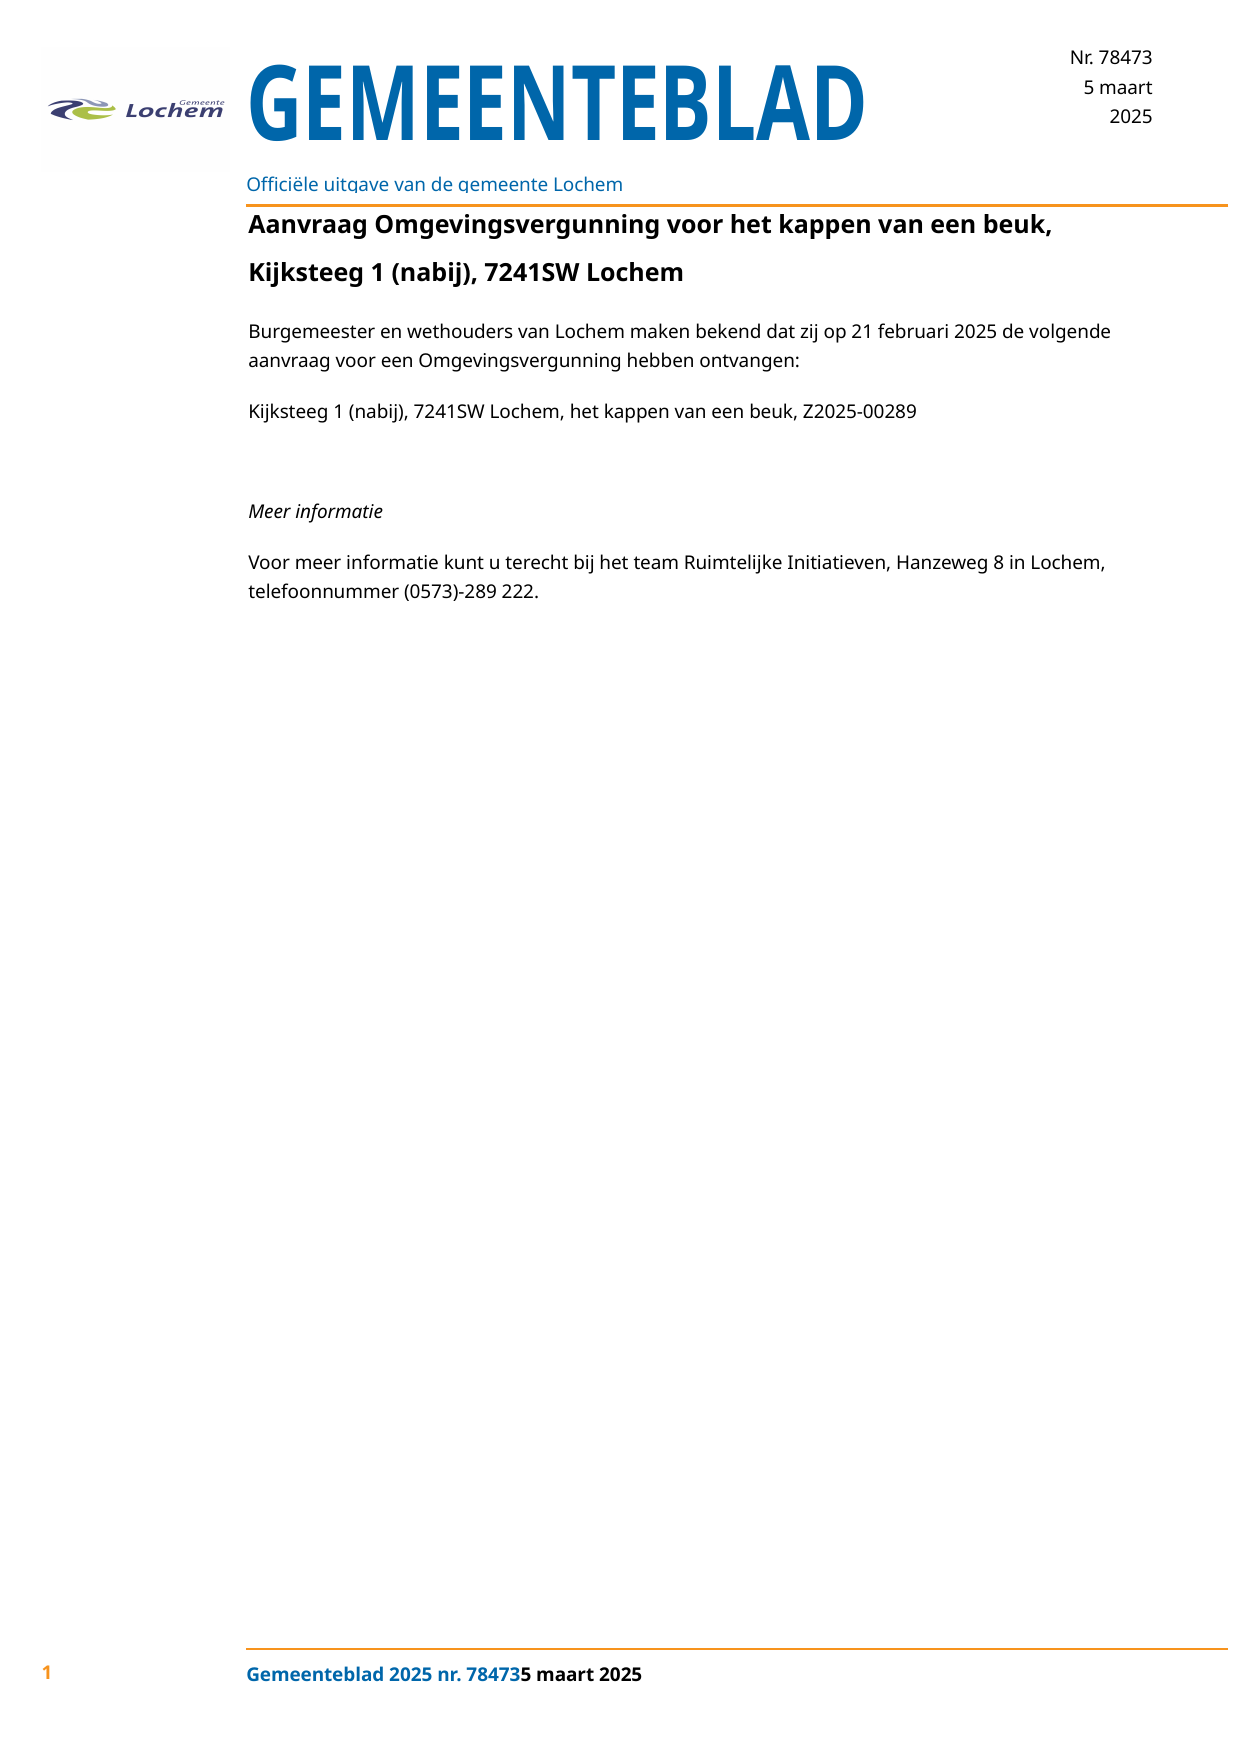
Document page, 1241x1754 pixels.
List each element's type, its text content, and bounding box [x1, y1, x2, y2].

text Burgemeester en wethouders van Lochem maken bekend dat zij op 21 februari 2025 de volgende aanvraag voor een Omgevingsvergunning hebben ontvangen: [248, 318, 1152, 373]
text Kijksteeg 1 (nabij), 7241SW Lochem, het kappen van een beuk, Z2025-00289 [248, 398, 1152, 424]
text Voor meer informatie kunt u terecht bij het team Ruimtelijke Initiatieven, Hanzeweg 8 in Lochem, telefoonnummer (0573)-289 222. [248, 549, 1152, 604]
picture [41, 47, 231, 172]
text Aanvraag Omgevingsvergunning voor het kappen van een beuk, Kijksteeg 1 (nabij), 7241SW Lochem [248, 207, 1152, 288]
text Meer informatie [248, 499, 1152, 524]
